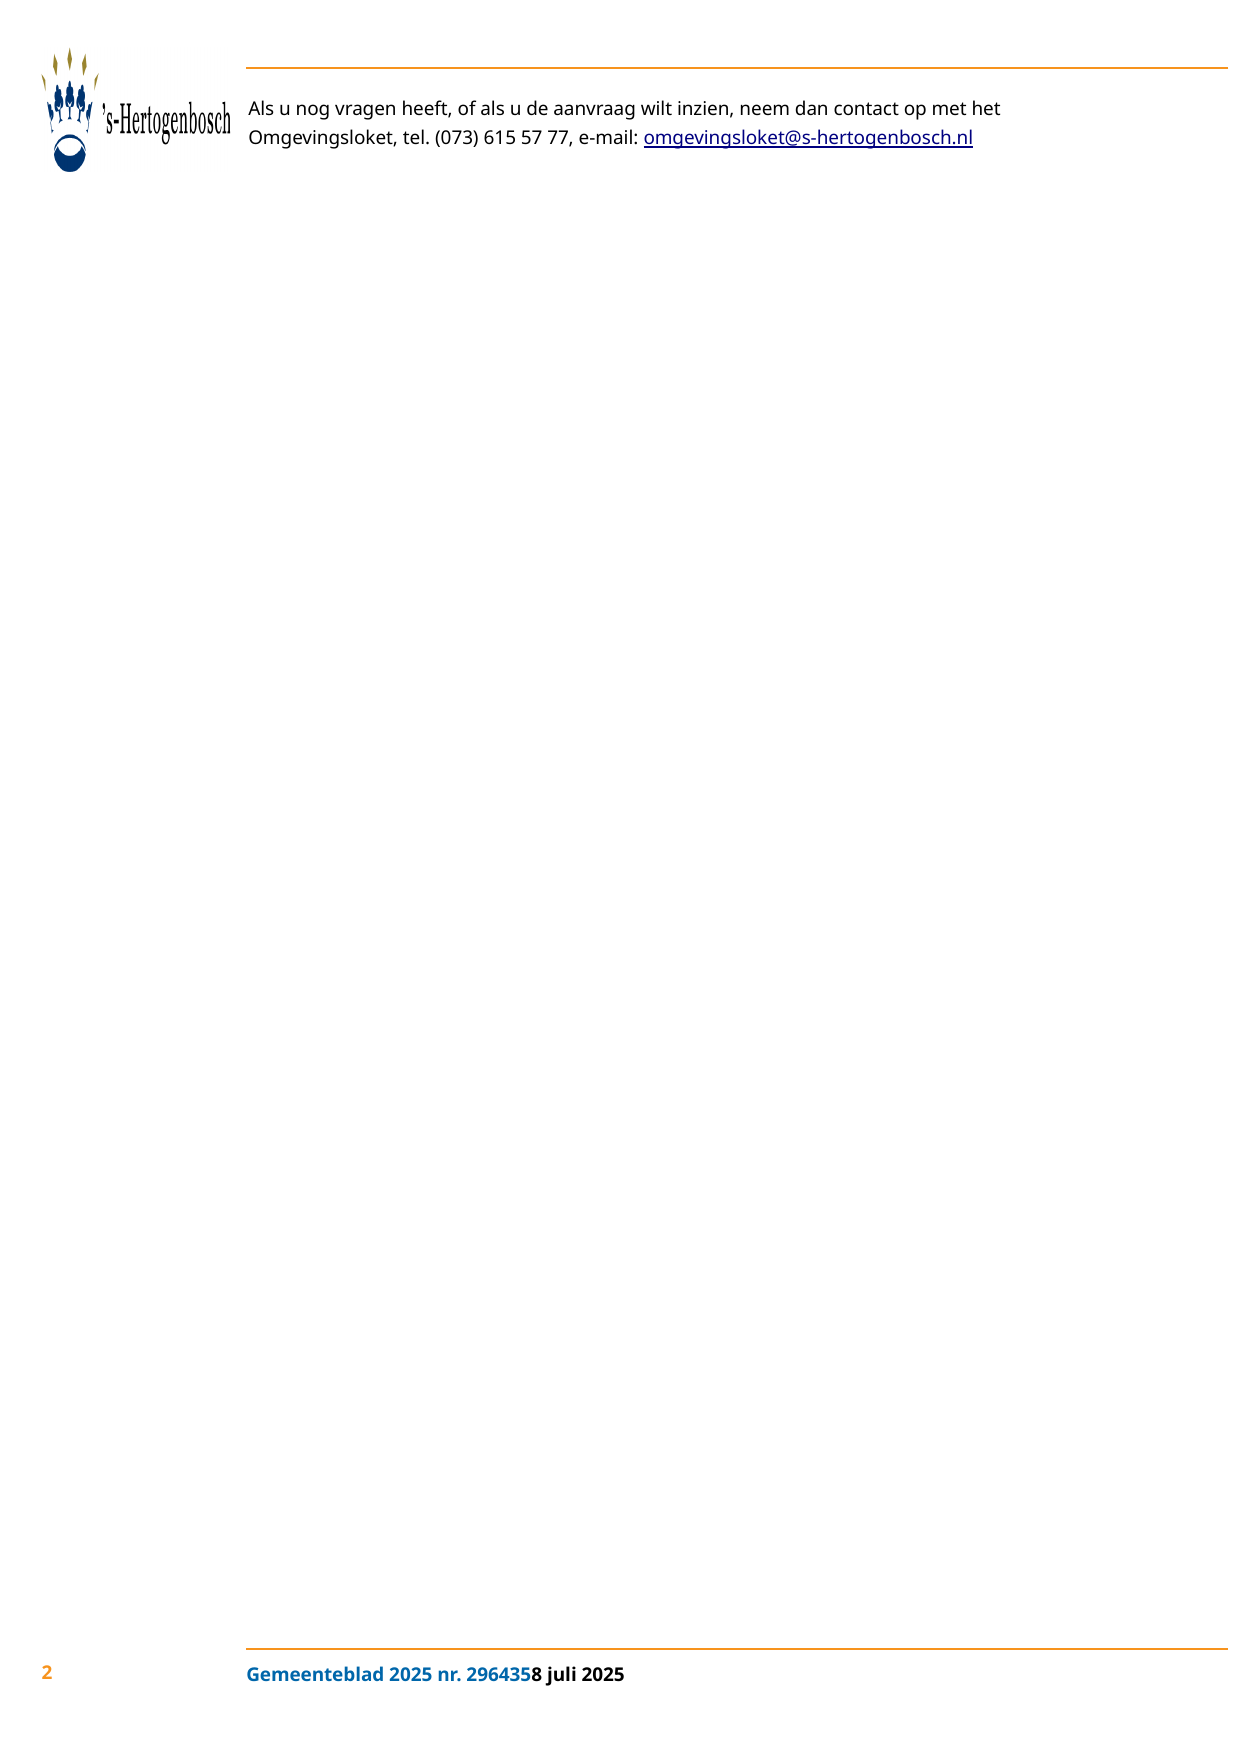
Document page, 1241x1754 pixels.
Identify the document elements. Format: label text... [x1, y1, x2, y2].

picture [41, 47, 231, 172]
text Als u nog vragen heeft, of als u de aanvraag wilt inzien, neem dan contact op met het Omgevingsloket, tel. (073) 615 57 77, e-mail: omgevingsloket@s-hertogenbosch.nl [248, 95, 1152, 150]
